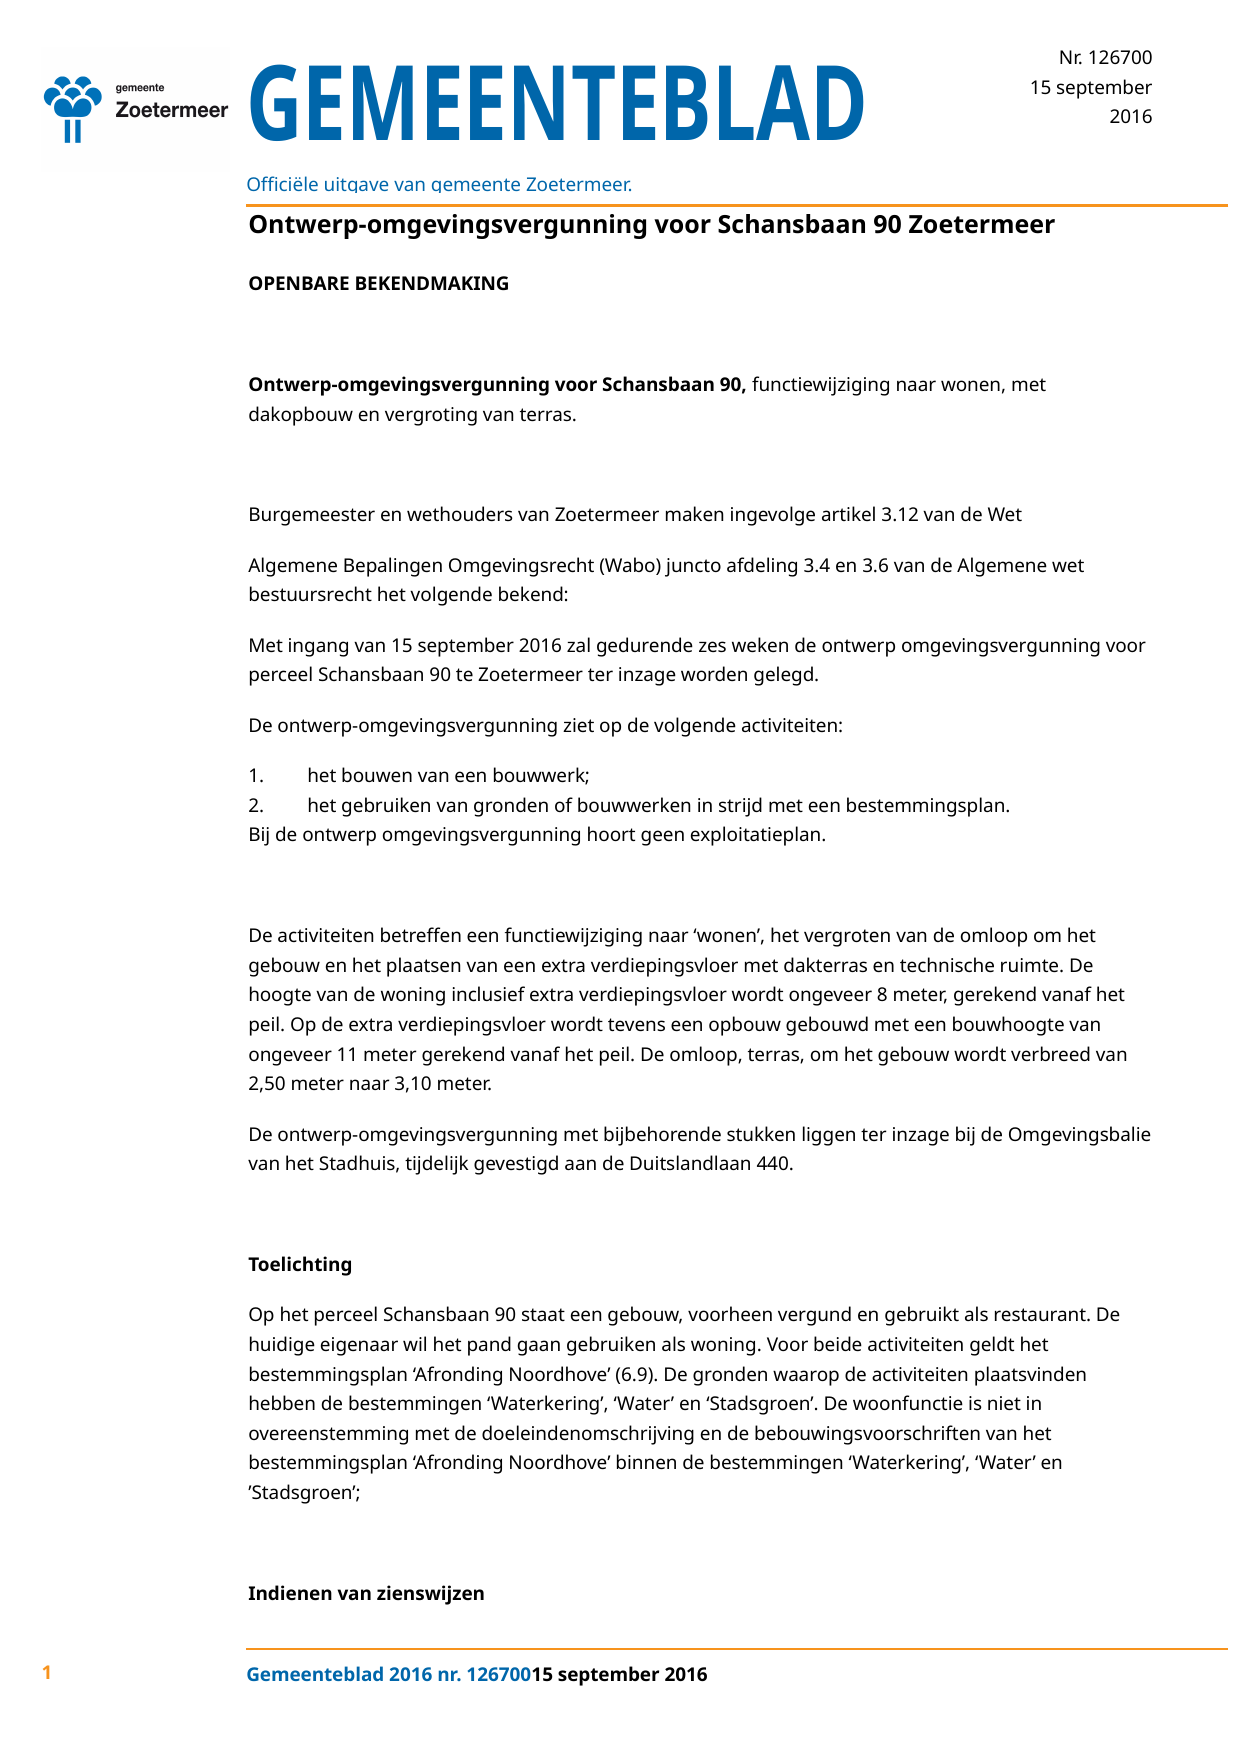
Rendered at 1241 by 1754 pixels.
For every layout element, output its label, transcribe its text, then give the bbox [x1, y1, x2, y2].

text Burgemeester en wethouders van Zoetermeer maken ingevolge artikel 3.12 van de Wet [248, 502, 1152, 527]
list het gebruiken van gronden of bouwwerken in strijd met een bestemmingsplan. [248, 792, 1152, 818]
text Ontwerp-omgevingsvergunning voor Schansbaan 90, functiewijziging naar wonen, met dakopbouw en vergroting van terras. [248, 371, 1152, 426]
text Toelichting [248, 1251, 1152, 1277]
text Indienen van zienswijzen [248, 1580, 1152, 1606]
text Algemene Bepalingen Omgevingsrecht (Wabo) juncto afdeling 3.4 en 3.6 van de Algemene wet bestuursrecht het volgende bekend: [248, 552, 1152, 607]
picture [41, 47, 231, 172]
text Bij de ontwerp omgevingsvergunning hoort geen exploitatieplan. [248, 822, 1152, 847]
text Met ingang van 15 september 2016 zal gedurende zes weken de ontwerp omgevingsvergunning voor perceel Schansbaan 90 te Zoetermeer ter inzage worden gelegd. [248, 632, 1152, 687]
text OPENBARE BEKENDMAKING [248, 270, 1152, 296]
text Op het perceel Schansbaan 90 staat een gebouw, voorheen vergund en gebruikt als restaurant. De huidige eigenaar wil het pand gaan gebruiken als woning. Voor beide activiteiten geldt het bestemmingsplan ‘Afronding Noordhove’ (6.9). De gronden waarop de activiteiten plaatsvinden hebben de bestemmingen ‘Waterkering’, ‘Water’ en ‘Stadsgroen’. De woonfunctie is niet in overeenstemming met de doeleindenomschrijving en de bebouwingsvoorschriften van het bestemmingsplan ‘Afronding Noordhove’ binnen de bestemmingen ‘Waterkering’, ‘Water’ en ’Stadsgroen’; [248, 1302, 1152, 1505]
list het bouwen van een bouwwerk; [248, 762, 1152, 788]
text De activiteiten betreffen een functiewijziging naar ‘wonen’, het vergroten van de omloop om het gebouw en het plaatsen van een extra verdiepingsvloer met dakterras en technische ruimte. De hoogte van de woning inclusief extra verdiepingsvloer wordt ongeveer 8 meter, gerekend vanaf het peil. Op de extra verdiepingsvloer wordt tevens een opbouw gebouwd met een bouwhoogte van ongeveer 11 meter gerekend vanaf het peil. De omloop, terras, om het gebouw wordt verbreed van 2,50 meter naar 3,10 meter. [248, 922, 1152, 1096]
text De ontwerp-omgevingsvergunning met bijbehorende stukken liggen ter inzage bij de Omgevingsbalie van het Stadhuis, tijdelijk gevestigd aan de Duitslandlaan 440. [248, 1121, 1152, 1176]
text De ontwerp-omgevingsvergunning ziet op de volgende activiteiten: [248, 712, 1152, 738]
text Ontwerp-omgevingsvergunning voor Schansbaan 90 Zoetermeer [248, 207, 1152, 241]
